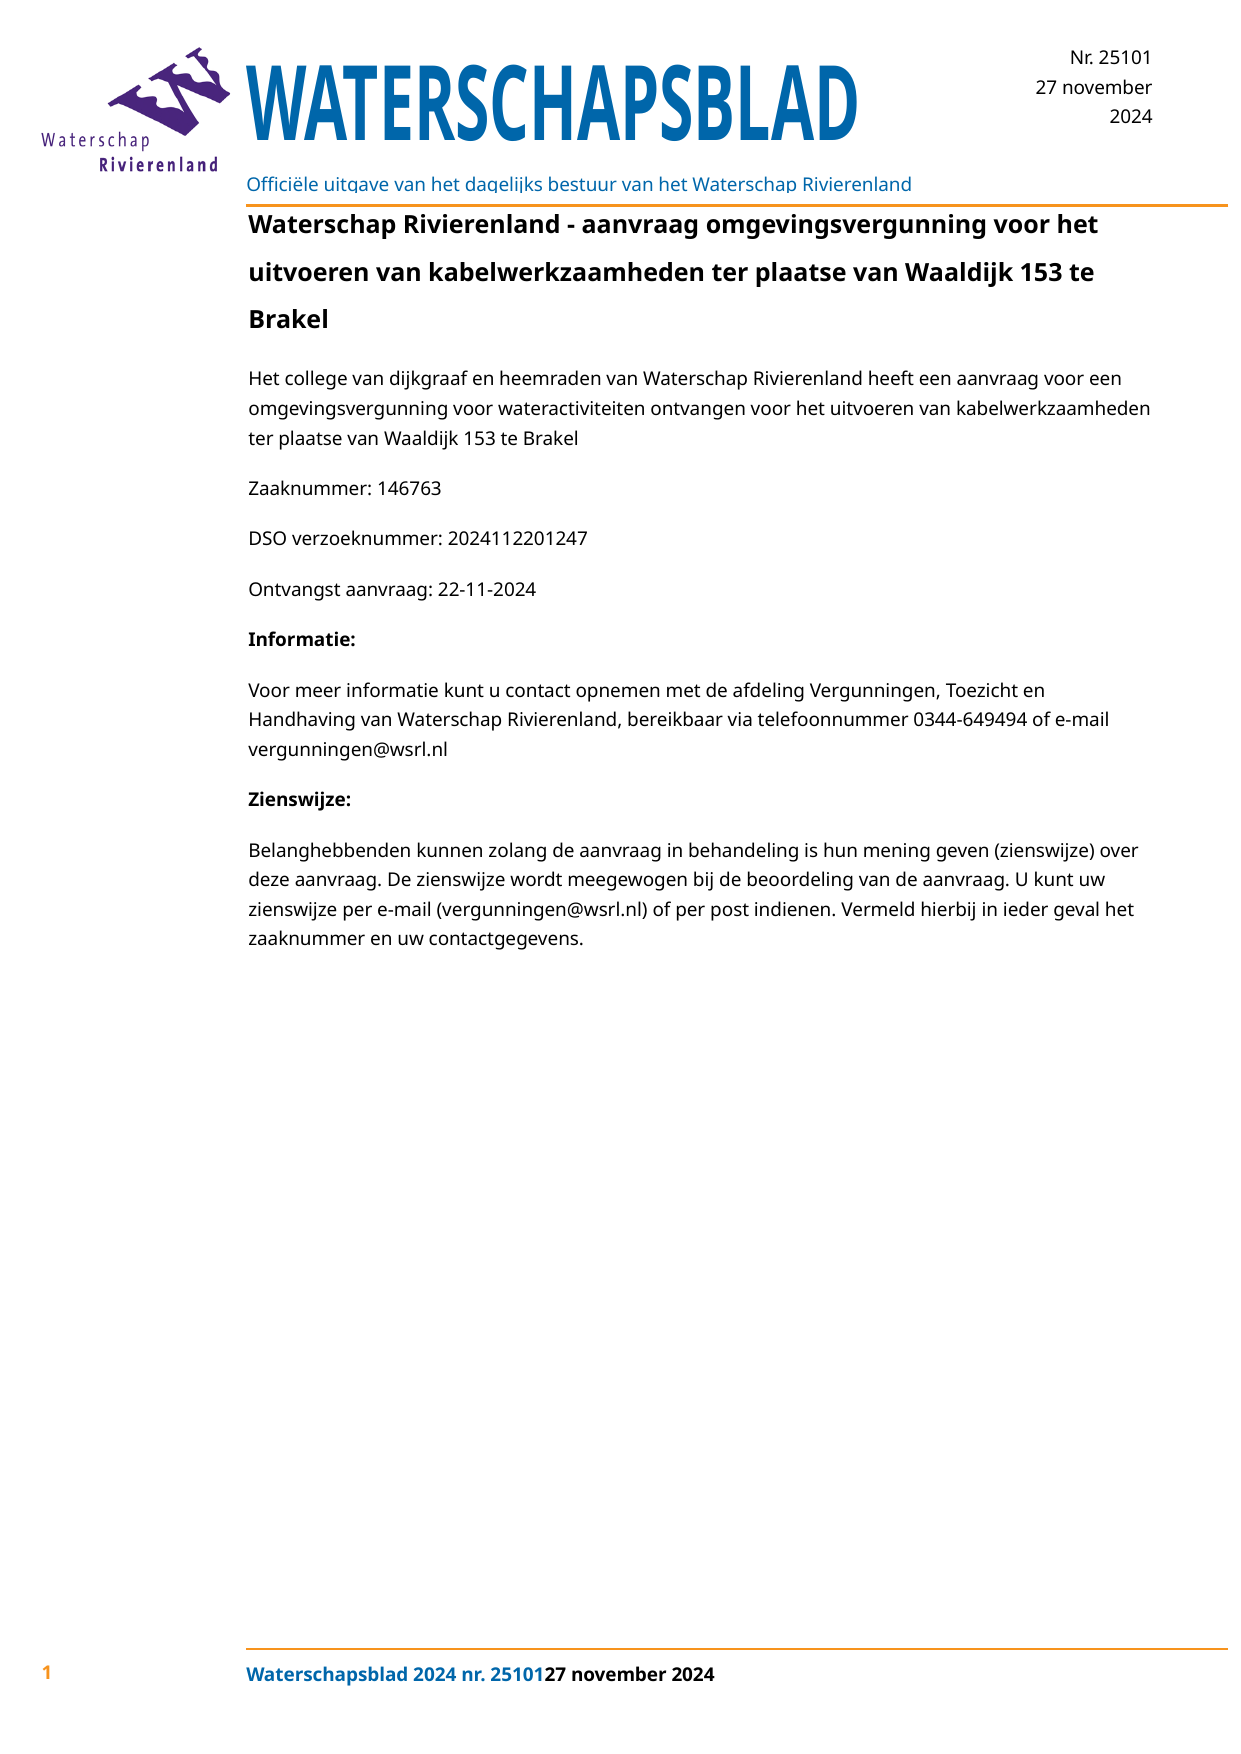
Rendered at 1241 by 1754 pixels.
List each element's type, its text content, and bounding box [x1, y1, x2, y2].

text Zienswijze: [248, 786, 1152, 812]
text Voor meer informatie kunt u contact opnemen met de afdeling Vergunningen, Toezicht en Handhaving van Waterschap Rivierenland, bereikbaar via telefoonnummer 0344-649494 of e-mail vergunningen@wsrl.nl [248, 677, 1152, 762]
text Het college van dijkgraaf en heemraden van Waterschap Rivierenland heeft een aanvraag voor een omgevingsvergunning voor wateractiviteiten ontvangen voor het uitvoeren van kabelwerkzaamheden ter plaatse van Waaldijk 153 te Brakel [248, 366, 1152, 450]
text Ontvangst aanvraag: 22-11-2024 [248, 576, 1152, 602]
text Zaaknummer: 146763 [248, 475, 1152, 501]
text Informatie: [248, 626, 1152, 652]
text Waterschap Rivierenland - aanvraag omgevingsvergunning voor het uitvoeren van kabelwerkzaamheden ter plaatse van Waaldijk 153 te Brakel [248, 207, 1152, 336]
picture [41, 47, 231, 172]
text Belanghebbenden kunnen zolang de aanvraag in behandeling is hun mening geven (zienswijze) over deze aanvraag. De zienswijze wordt meegewogen bij de beoordeling van de aanvraag. U kunt uw zienswijze per e-mail (vergunningen@wsrl.nl) of per post indienen. Vermeld hierbij in ieder geval het zaaknummer en uw contactgegevens. [248, 837, 1152, 951]
text DSO verzoeknummer: 2024112201247 [248, 526, 1152, 551]
